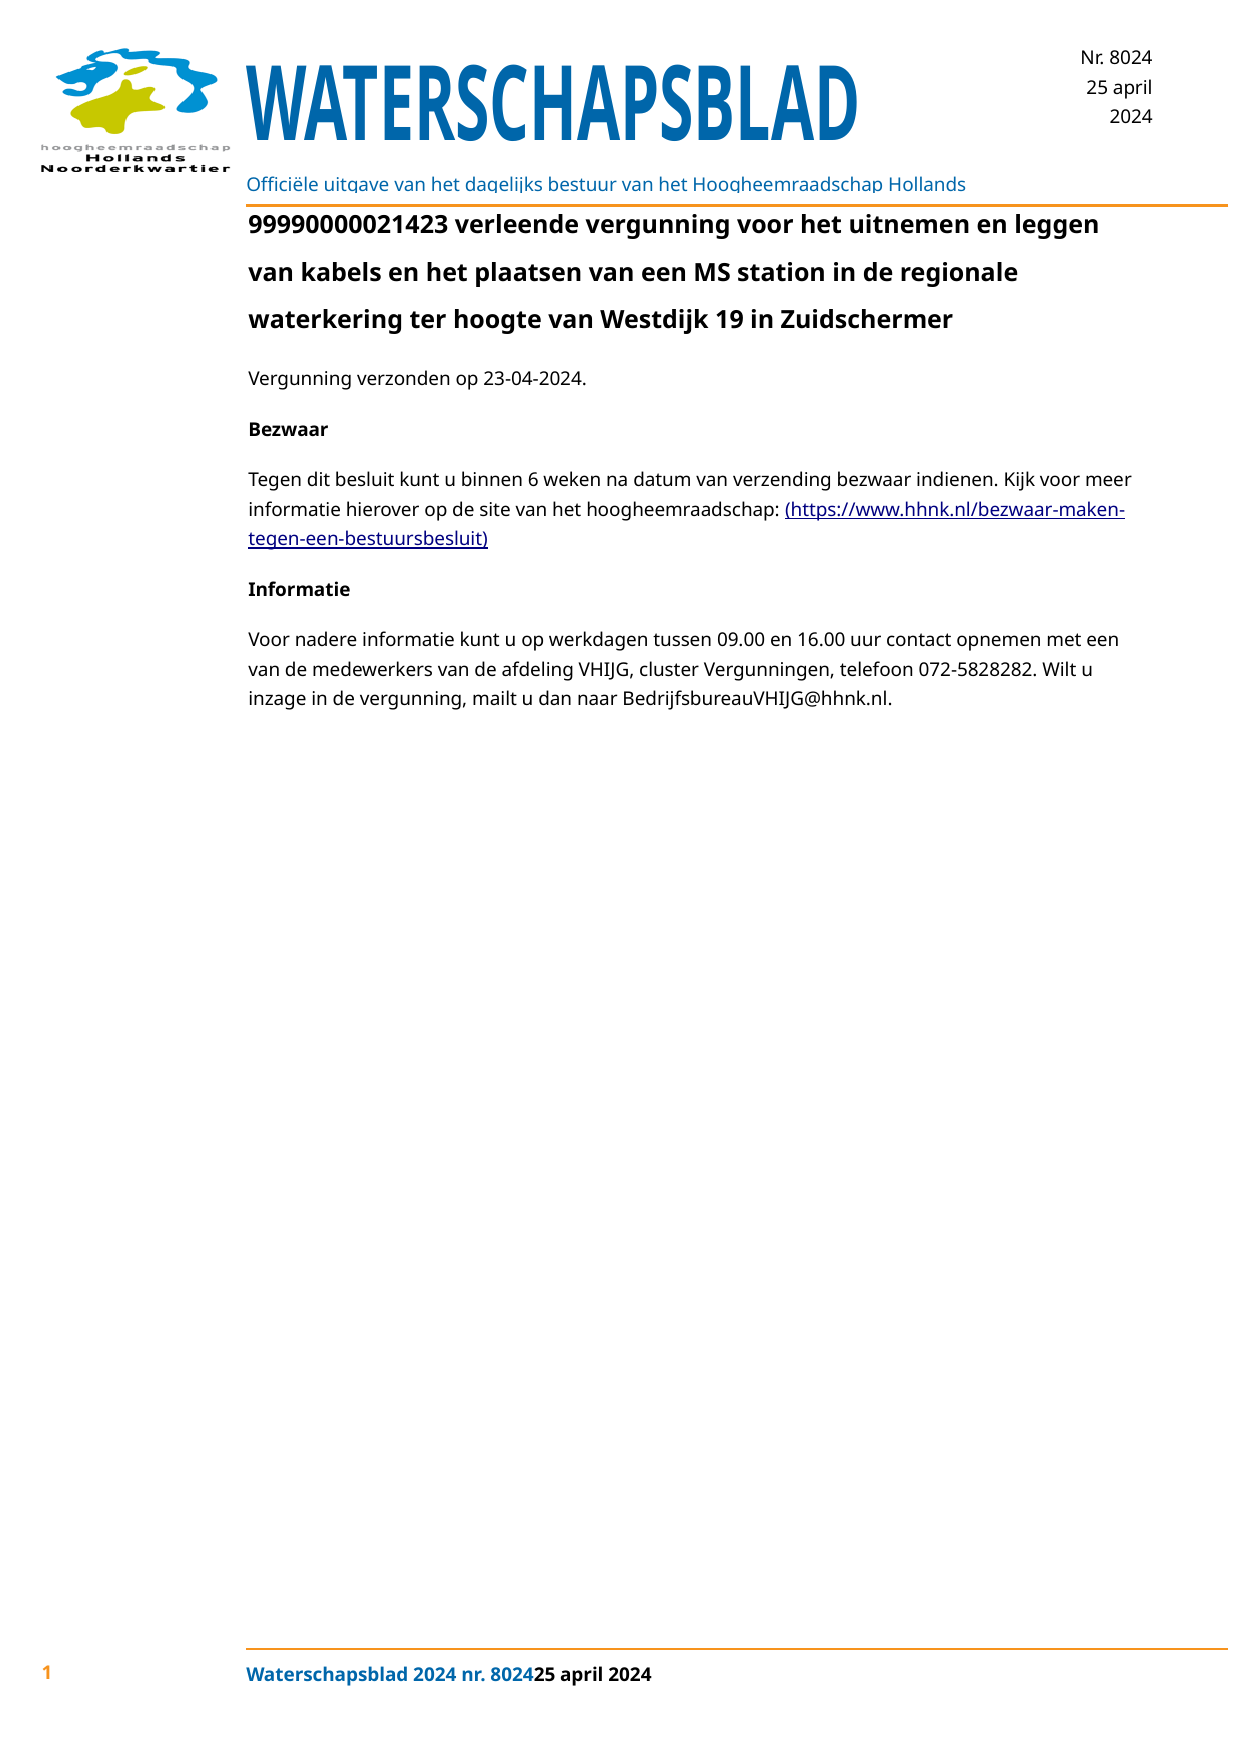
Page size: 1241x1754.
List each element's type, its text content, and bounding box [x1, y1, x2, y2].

text Informatie [248, 576, 1152, 602]
text Voor nadere informatie kunt u op werkdagen tussen 09.00 en 16.00 uur contact opnemen met een van de medewerkers van de afdeling VHIJG, cluster Vergunningen, telefoon 072-5828282. Wilt u inzage in de vergunning, mailt u dan naar BedrijfsbureauVHIJG@hhnk.nl. [248, 626, 1152, 711]
text Vergunning verzonden op 23-04-2024. [248, 366, 1152, 391]
text Bezwaar [248, 416, 1152, 442]
text Tegen dit besluit kunt u binnen 6 weken na datum van verzending bezwaar indienen. Kijk voor meer informatie hierover op de site van het hoogheemraadschap: (https://www.hhnk.nl/bezwaar-maken-tegen-een-bestuursbesluit) [248, 466, 1152, 551]
picture [41, 47, 231, 172]
text 99990000021423 verleende vergunning voor het uitnemen en leggen van kabels en het plaatsen van een MS station in de regionale waterkering ter hoogte van Westdijk 19 in Zuidschermer [248, 207, 1152, 336]
